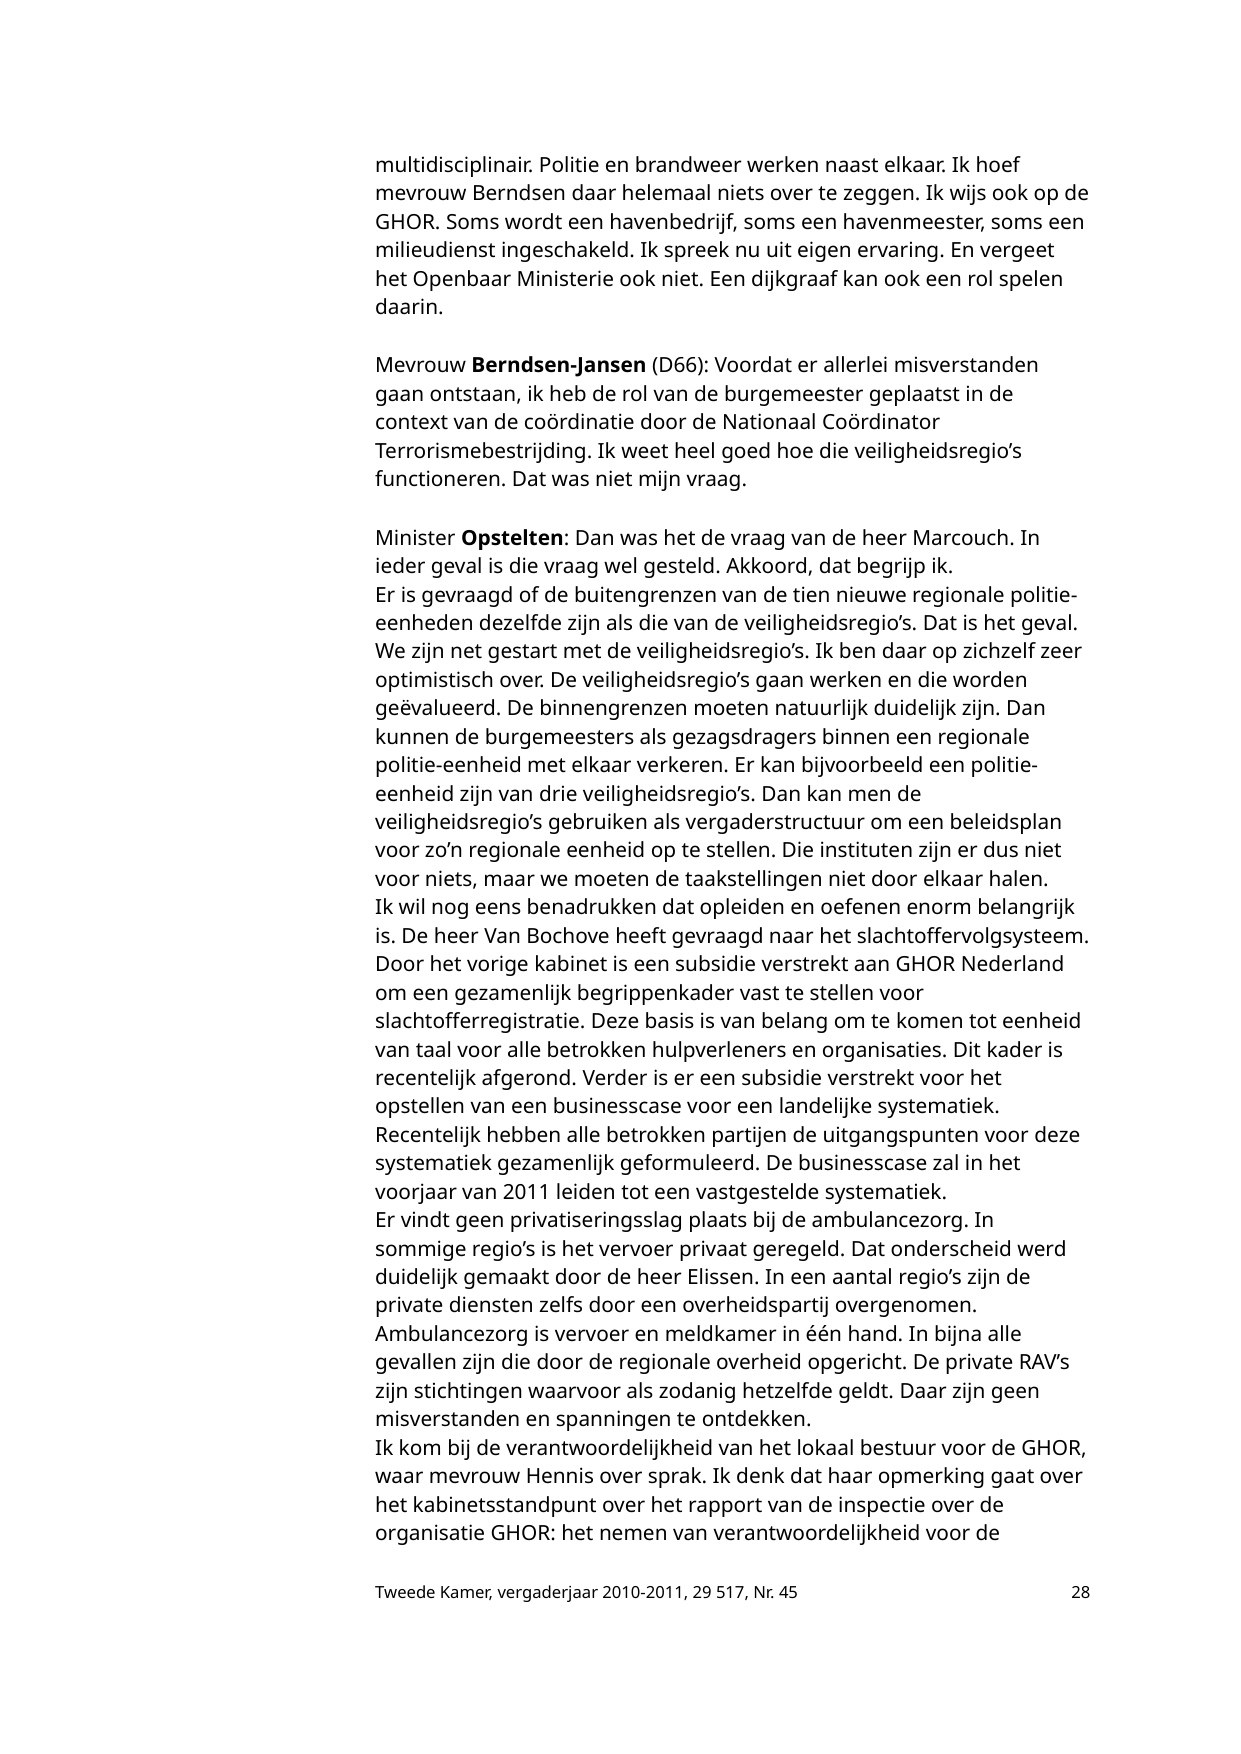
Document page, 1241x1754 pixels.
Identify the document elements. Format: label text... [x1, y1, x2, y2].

text Ik kom bij de verantwoordelijkheid van het lokaal bestuur voor de GHOR, waar mevrouw Hennis over sprak. Ik denk dat haar opmerking gaat over het kabinetsstandpunt over het rapport van de inspectie over de organisatie GHOR: het nemen van verantwoordelijkheid voor de [375, 1433, 1090, 1547]
text Er is gevraagd of de buitengrenzen van de tien nieuwe regionale politie-eenheden dezelfde zijn als die van de veiligheidsregio’s. Dat is het geval. We zijn net gestart met de veiligheidsregio’s. Ik ben daar op zichzelf zeer optimistisch over. De veiligheidsregio’s gaan werken en die worden geëvalueerd. De binnengrenzen moeten natuurlijk duidelijk zijn. Dan kunnen de burgemeesters als gezagsdragers binnen een regionale politie-eenheid met elkaar verkeren. Er kan bijvoorbeeld een politie-eenheid zijn van drie veiligheidsregio’s. Dan kan men de veiligheidsregio’s gebruiken als vergaderstructuur om een beleidsplan voor zo’n regionale eenheid op te stellen. Die instituten zijn er dus niet voor niets, maar we moeten de taakstellingen niet door elkaar halen. [375, 580, 1090, 892]
text Mevrouw Berndsen-Jansen (D66): Voordat er allerlei misverstanden gaan ontstaan, ik heb de rol van de burgemeester geplaatst in de context van de coördinatie door de Nationaal Coördinator Terrorismebestrijding. Ik weet heel goed hoe die veiligheidsregio’s functioneren. Dat was niet mijn vraag. [375, 351, 1090, 493]
text Ik wil nog eens benadrukken dat opleiden en oefenen enorm belangrijk is. De heer Van Bochove heeft gevraagd naar het slachtoffervolgsysteem. Door het vorige kabinet is een subsidie verstrekt aan GHOR Nederland om een gezamenlijk begrippenkader vast te stellen voor slachtofferregistratie. Deze basis is van belang om te komen tot eenheid van taal voor alle betrokken hulpverleners en organisaties. Dit kader is recentelijk afgerond. Verder is er een subsidie verstrekt voor het opstellen van een businesscase voor een landelijke systematiek. Recentelijk hebben alle betrokken partijen de uitgangspunten voor deze systematiek gezamenlijk geformuleerd. De businesscase zal in het voorjaar van 2011 leiden tot een vastgestelde systematiek. [375, 892, 1090, 1205]
text Minister Opstelten: Dan was het de vraag van de heer Marcouch. In ieder geval is die vraag wel gesteld. Akkoord, dat begrijp ik. [375, 523, 1090, 580]
text multidisciplinair. Politie en brandweer werken naast elkaar. Ik hoef mevrouw Berndsen daar helemaal niets over te zeggen. Ik wijs ook op de GHOR. Soms wordt een havenbedrijf, soms een havenmeester, soms een milieudienst ingeschakeld. Ik spreek nu uit eigen ervaring. En vergeet het Openbaar Ministerie ook niet. Een dijkgraaf kan ook een rol spelen daarin. [375, 150, 1090, 321]
text Er vindt geen privatiseringsslag plaats bij de ambulancezorg. In sommige regio’s is het vervoer privaat geregeld. Dat onderscheid werd duidelijk gemaakt door de heer Elissen. In een aantal regio’s zijn de private diensten zelfs door een overheidspartij overgenomen. Ambulancezorg is vervoer en meldkamer in één hand. In bijna alle gevallen zijn die door de regionale overheid opgericht. De private RAV’s zijn stichtingen waarvoor als zodanig hetzelfde geldt. Daar zijn geen misverstanden en spanningen te ontdekken. [375, 1205, 1090, 1433]
